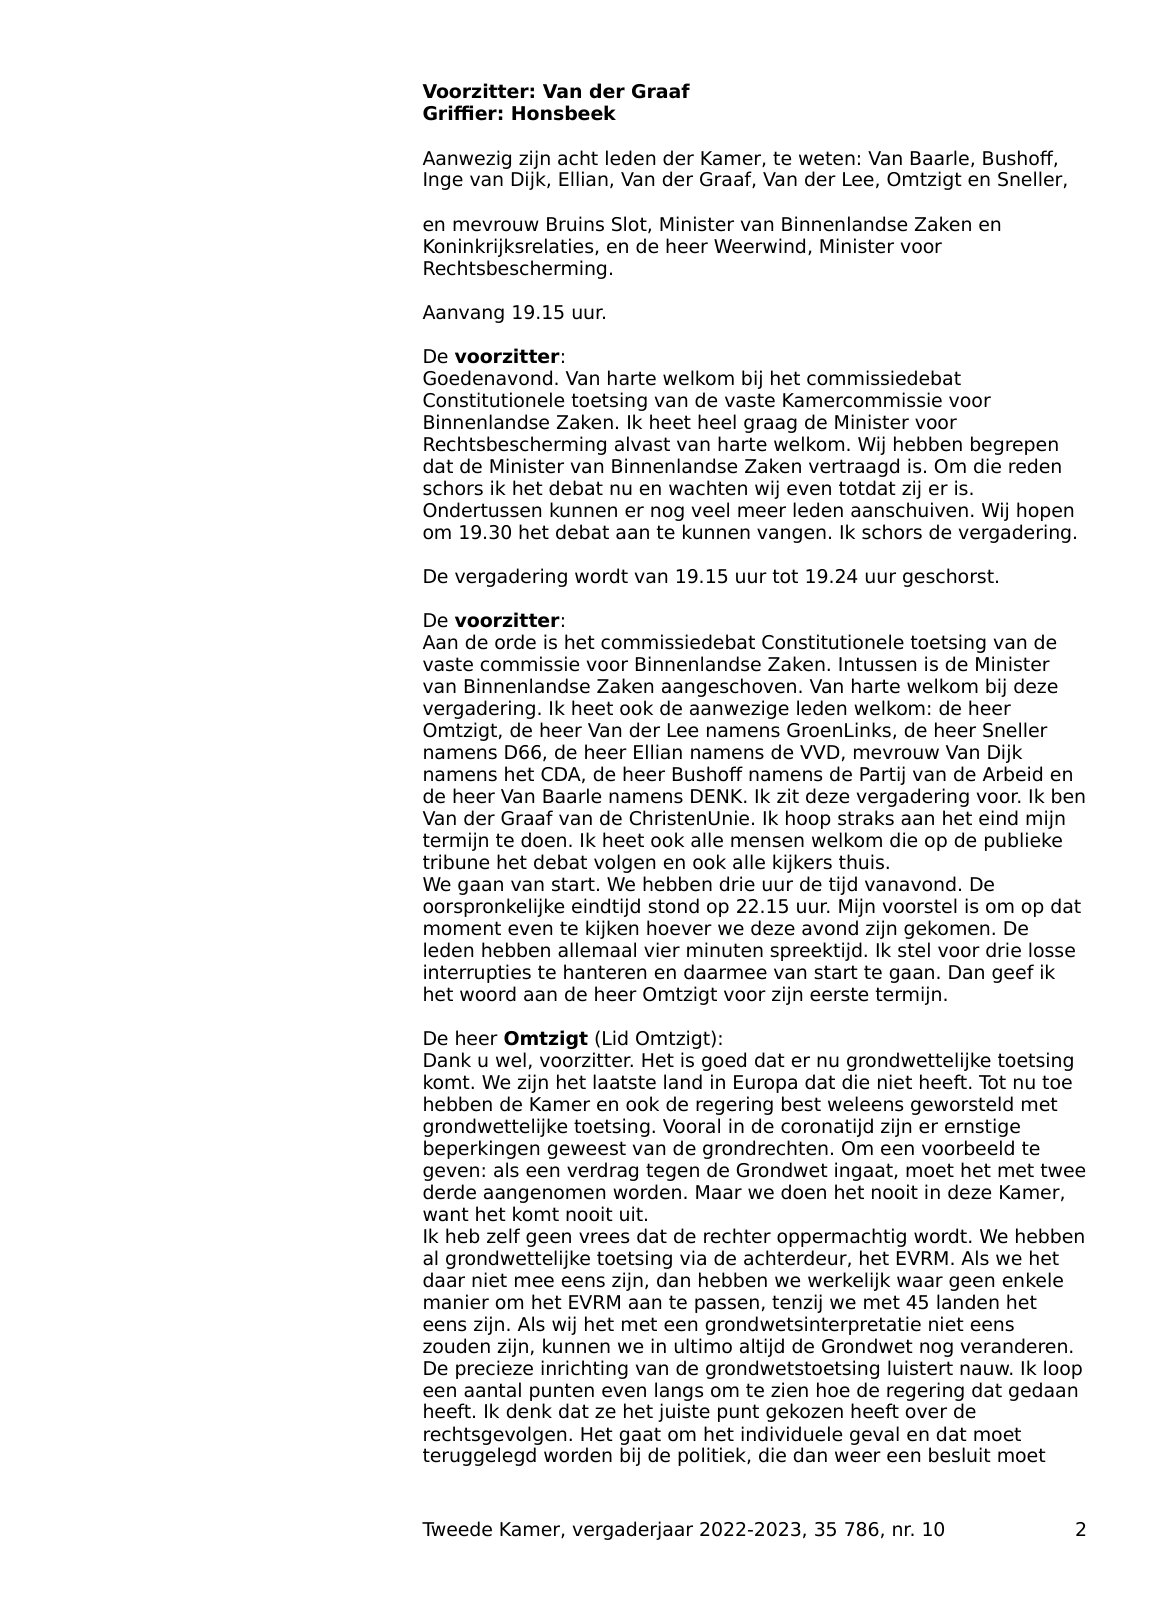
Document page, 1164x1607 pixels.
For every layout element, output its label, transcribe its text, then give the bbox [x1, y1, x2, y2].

text De voorzitter: [422, 346, 1087, 368]
text De voorzitter: [422, 610, 1087, 632]
text Dank u wel, voorzitter. Het is goed dat er nu grondwettelijke toetsing komt. We zijn het laatste land in Europa dat die niet heeft. Tot nu toe hebben de Kamer en ook de regering best weleens geworsteld met grondwettelijke toetsing. Vooral in de coronatijd zijn er ernstige beperkingen geweest van de grondrechten. Om een voorbeeld te geven: als een verdrag tegen de Grondwet ingaat, moet het met twee derde aangenomen worden. Maar we doen het nooit in deze Kamer, want het komt nooit uit. [422, 1050, 1087, 1226]
text De heer Omtzigt (Lid Omtzigt): [422, 1028, 1087, 1050]
text en mevrouw Bruins Slot, Minister van Binnenlandse Zaken en Koninkrijksrelaties, en de heer Weerwind, Minister voor Rechtsbescherming. [422, 213, 1087, 279]
text De precieze inrichting van de grondwetstoetsing luistert nauw. Ik loop een aantal punten even langs om te zien hoe de regering dat gedaan heeft. Ik denk dat ze het juiste punt gekozen heeft over de rechtsgevolgen. Het gaat om het individuele geval en dat moet teruggelegd worden bij de politiek, die dan weer een besluit moet [422, 1357, 1087, 1467]
text De vergadering wordt van 19.15 uur tot 19.24 uur geschorst. [422, 566, 1087, 588]
text Goedenavond. Van harte welkom bij het commissiedebat Constitutionele toetsing van de vaste Kamercommissie voor Binnenlandse Zaken. Ik heet heel graag de Minister voor Rechtsbescherming alvast van harte welkom. Wij hebben begrepen dat de Minister van Binnenlandse Zaken vertraagd is. Om die reden schors ik het debat nu en wachten wij even totdat zij er is. Ondertussen kunnen er nog veel meer leden aanschuiven. Wij hopen om 19.30 het debat aan te kunnen vangen. Ik schors de vergadering. [422, 368, 1087, 544]
text We gaan van start. We hebben drie uur de tijd vanavond. De oorspronkelijke eindtijd stond op 22.15 uur. Mijn voorstel is om op dat moment even te kijken hoever we deze avond zijn gekomen. De leden hebben allemaal vier minuten spreektijd. Ik stel voor drie losse interrupties te hanteren en daarmee van start te gaan. Dan geef ik het woord aan de heer Omtzigt voor zijn eerste termijn. [422, 874, 1087, 1006]
text Aanvang 19.15 uur. [422, 302, 1087, 324]
text Aanwezig zijn acht leden der Kamer, te weten: Van Baarle, Bushoff, Inge van Dijk, Ellian, Van der Graaf, Van der Lee, Omtzigt en Sneller, [422, 147, 1087, 191]
text Voorzitter: Van der Graaf [422, 81, 1087, 103]
text Griffier: Honsbeek [422, 103, 1087, 125]
text Aan de orde is het commissiedebat Constitutionele toetsing van de vaste commissie voor Binnenlandse Zaken. Intussen is de Minister van Binnenlandse Zaken aangeschoven. Van harte welkom bij deze vergadering. Ik heet ook de aanwezige leden welkom: de heer Omtzigt, de heer Van der Lee namens GroenLinks, de heer Sneller namens D66, de heer Ellian namens de VVD, mevrouw Van Dijk namens het CDA, de heer Bushoff namens de Partij van de Arbeid en de heer Van Baarle namens DENK. Ik zit deze vergadering voor. Ik ben Van der Graaf van de ChristenUnie. Ik hoop straks aan het eind mijn termijn te doen. Ik heet ook alle mensen welkom die op de publieke tribune het debat volgen en ook alle kijkers thuis. [422, 632, 1087, 874]
text Ik heb zelf geen vrees dat de rechter oppermachtig wordt. We hebben al grondwettelijke toetsing via de achterdeur, het EVRM. Als we het daar niet mee eens zijn, dan hebben we werkelijk waar geen enkele manier om het EVRM aan te passen, tenzij we met 45 landen het eens zijn. Als wij het met een grondwetsinterpretatie niet eens zouden zijn, kunnen we in ultimo altijd de Grondwet nog veranderen. [422, 1226, 1087, 1357]
